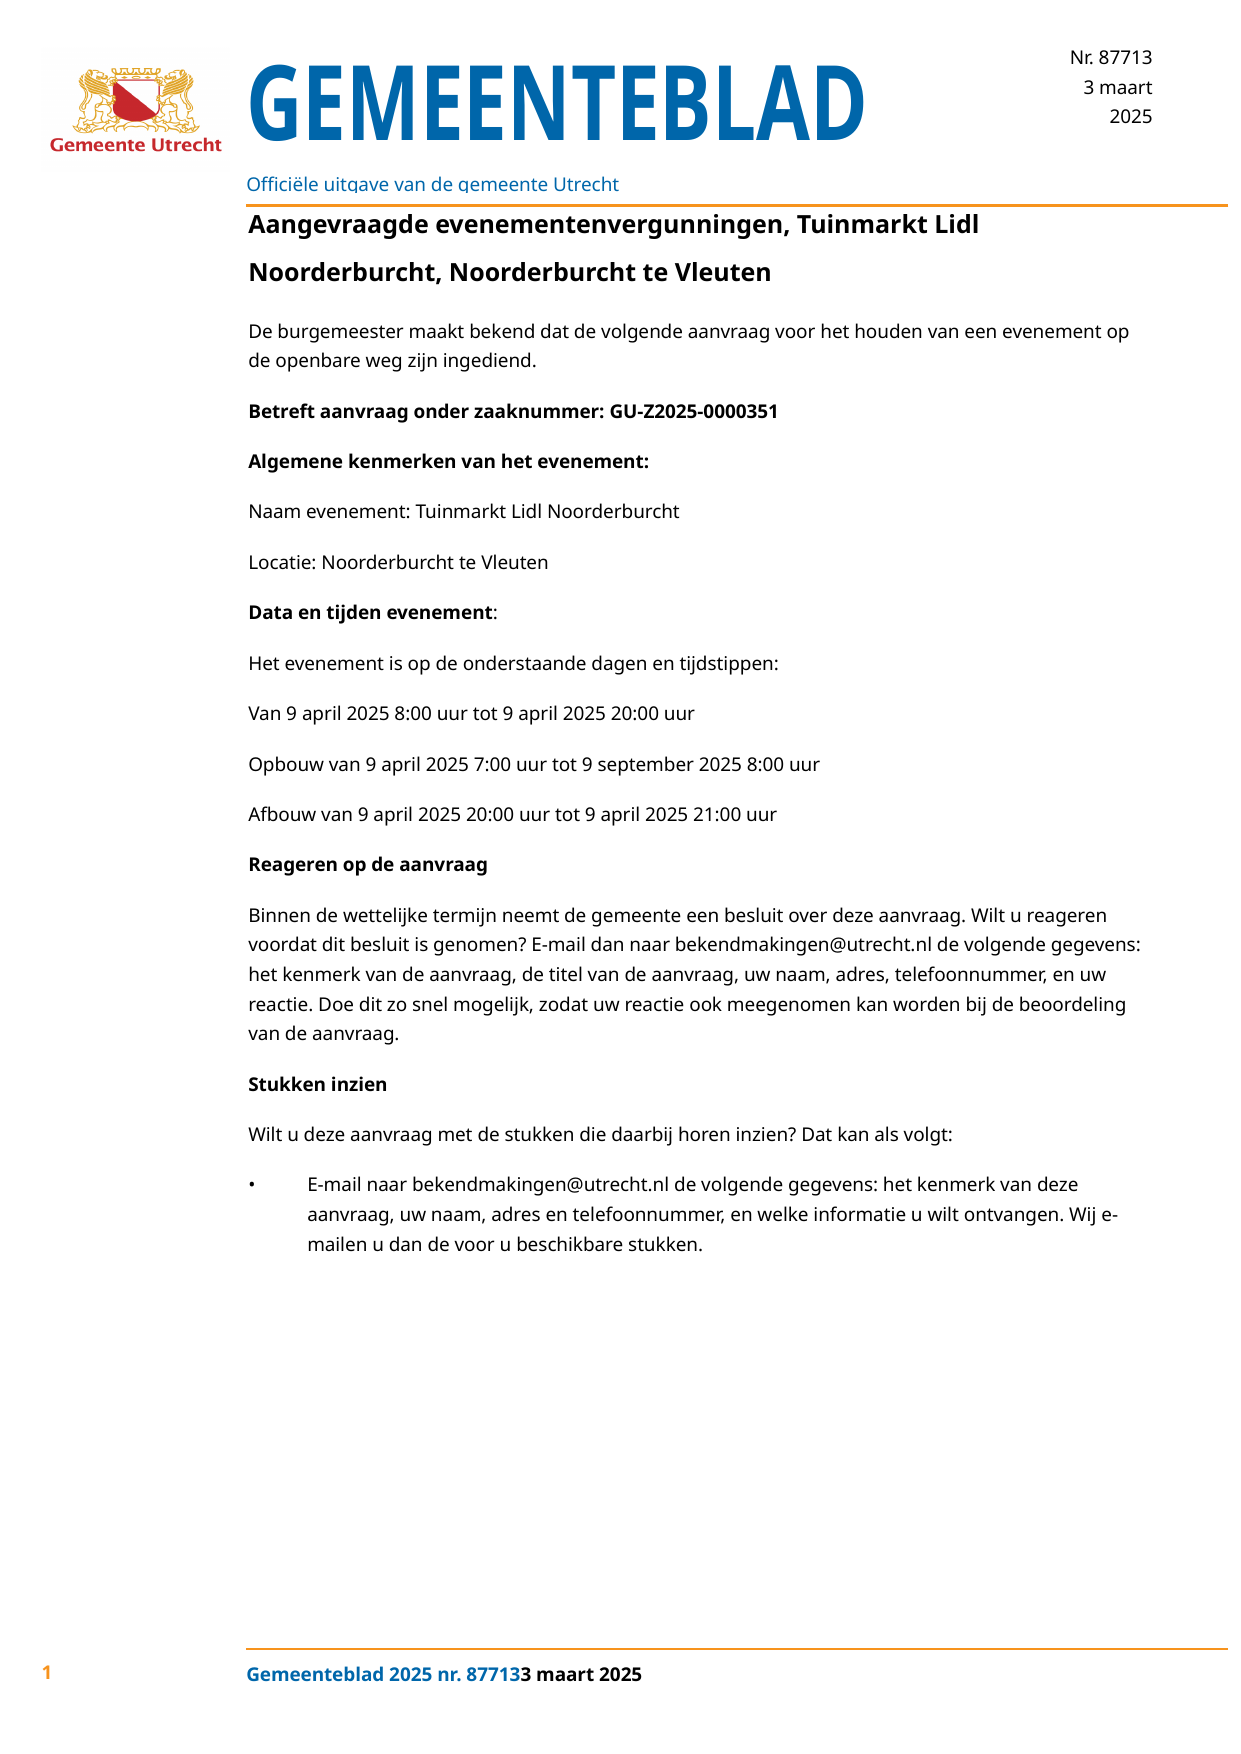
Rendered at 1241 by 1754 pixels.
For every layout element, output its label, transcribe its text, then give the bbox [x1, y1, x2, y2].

text Stukken inzien [248, 1071, 1152, 1097]
list E-mail naar bekendmakingen@utrecht.nl de volgende gegevens: het kenmerk van deze aanvraag, uw naam, adres en telefoonnummer, en welke informatie u wilt ontvangen. Wij e-mailen u dan de voor u beschikbare stukken. [248, 1172, 1152, 1257]
text Reageren op de aanvraag [248, 852, 1152, 877]
text Naam evenement: Tuinmarkt Lidl Noorderburcht [248, 499, 1152, 524]
text Aangevraagde evenementenvergunningen, Tuinmarkt Lidl Noorderburcht, Noorderburcht te Vleuten [248, 207, 1152, 288]
text Data en tijden evenement: [248, 599, 1152, 625]
picture [41, 47, 231, 172]
text Wilt u deze aanvraag met de stukken die daarbij horen inzien? Dat kan als volgt: [248, 1121, 1152, 1147]
text De burgemeester maakt bekend dat de volgende aanvraag voor het houden van een evenement op de openbare weg zijn ingediend. [248, 318, 1152, 373]
text Algemene kenmerken van het evenement: [248, 448, 1152, 474]
text Het evenement is op de onderstaande dagen en tijdstippen: [248, 650, 1152, 676]
text Afbouw van 9 april 2025 20:00 uur tot 9 april 2025 21:00 uur [248, 801, 1152, 827]
text Van 9 april 2025 8:00 uur tot 9 april 2025 20:00 uur [248, 700, 1152, 726]
text Locatie: Noorderburcht te Vleuten [248, 549, 1152, 575]
text Opbouw van 9 april 2025 7:00 uur tot 9 september 2025 8:00 uur [248, 751, 1152, 777]
text Binnen de wettelijke termijn neemt de gemeente een besluit over deze aanvraag. Wilt u reageren voordat dit besluit is genomen? E-mail dan naar bekendmakingen@utrecht.nl de volgende gegevens: het kenmerk van de aanvraag, de titel van de aanvraag, uw naam, adres, telefoonnummer, en uw reactie. Doe dit zo snel mogelijk, zodat uw reactie ook meegenomen kan worden bij de beoordeling van de aanvraag. [248, 902, 1152, 1046]
text Betreft aanvraag onder zaaknummer: GU-Z2025-0000351 [248, 398, 1152, 424]
